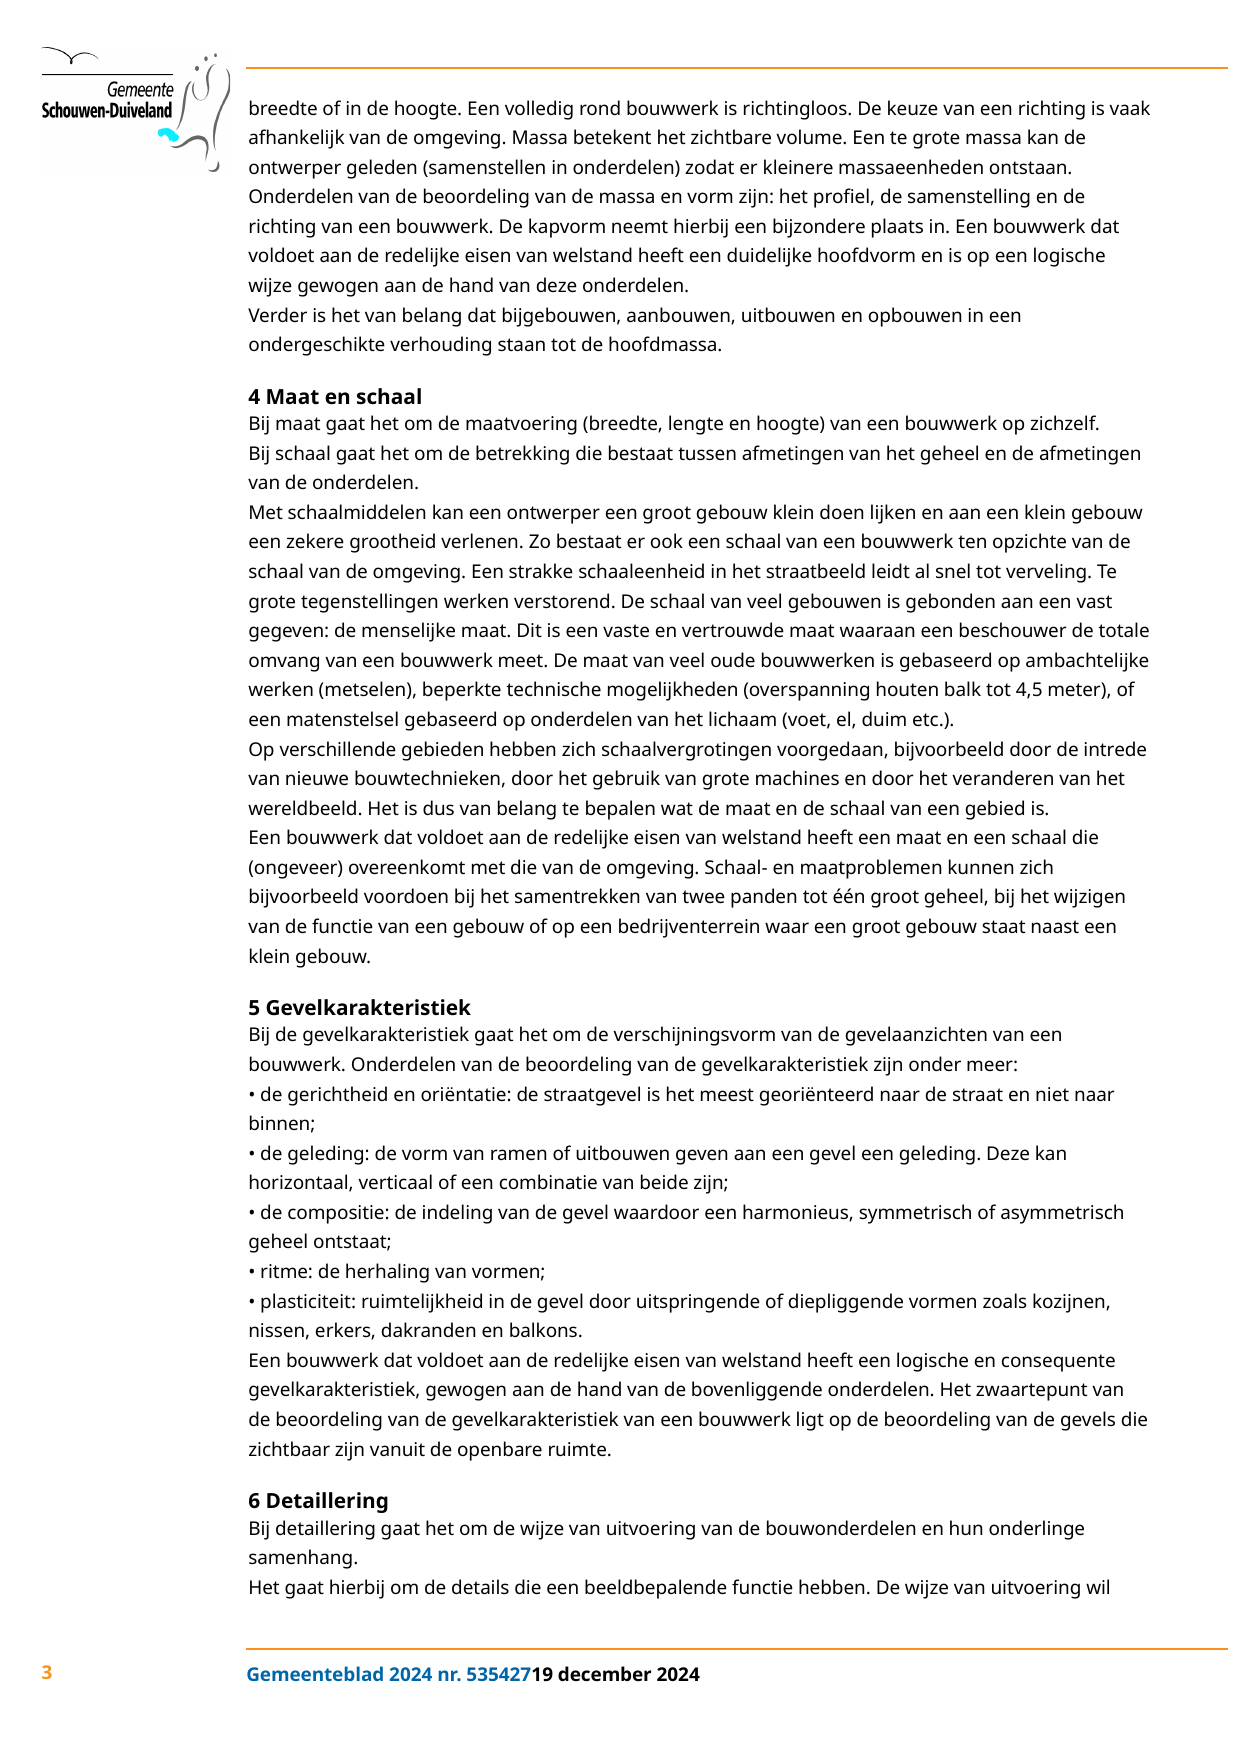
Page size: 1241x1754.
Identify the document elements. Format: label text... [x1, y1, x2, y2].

text Bij schaal gaat het om de betrekking die bestaat tussen afmetingen van het geheel en de afmetingen van de onderdelen. [248, 440, 1152, 495]
text 6 Detaillering [248, 1486, 1152, 1515]
text • de geleding: de vorm van ramen of uitbouwen geven aan een gevel een geleding. Deze kan horizontaal, verticaal of een combinatie van beide zijn; [248, 1140, 1152, 1195]
text Bij de gevelkarakteristiek gaat het om de verschijningsvorm van de gevelaanzichten van een bouwwerk. Onderdelen van de beoordeling van de gevelkarakteristiek zijn onder meer: [248, 1022, 1152, 1077]
text Een bouwwerk dat voldoet aan de redelijke eisen van welstand heeft een logische en consequente gevelkarakteristiek, gewogen aan de hand van de bovenliggende onderdelen. Het zwaartepunt van de beoordeling van de gevelkarakteristiek van een bouwwerk ligt op de beoordeling van de gevels die zichtbaar zijn vanuit de openbare ruimte. [248, 1347, 1152, 1462]
text Bij maat gaat het om de maatvoering (breedte, lengte en hoogte) van een bouwwerk op zichzelf. [248, 410, 1152, 436]
text • de gerichtheid en oriëntatie: de straatgevel is het meest georiënteerd naar de straat en niet naar binnen; [248, 1081, 1152, 1136]
text • de compositie: de indeling van de gevel waardoor een harmonieus, symmetrisch of asymmetrisch geheel ontstaat; [248, 1199, 1152, 1254]
text Met schaalmiddelen kan een ontwerper een groot gebouw klein doen lijken en aan een klein gebouw een zekere grootheid verlenen. Zo bestaat er ook een schaal van een bouwwerk ten opzichte van de schaal van de omgeving. Een strakke schaaleenheid in het straatbeeld leidt al snel tot verveling. Te grote tegenstellingen werken verstorend. De schaal van veel gebouwen is gebonden aan een vast gegeven: de menselijke maat. Dit is een vaste en vertrouwde maat waaraan een beschouwer de totale omvang van een bouwwerk meet. De maat van veel oude bouwwerken is gebaseerd op ambachtelijke werken (metselen), beperkte technische mogelijkheden (overspanning houten balk tot 4,5 meter), of een matenstelsel gebaseerd op onderdelen van het lichaam (voet, el, duim etc.). [248, 499, 1152, 732]
text Onderdelen van de beoordeling van de massa en vorm zijn: het profiel, de samenstelling en de richting van een bouwwerk. De kapvorm neemt hierbij een bijzondere plaats in. Een bouwwerk dat voldoet aan de redelijke eisen van welstand heeft een duidelijke hoofdvorm en is op een logische wijze gewogen aan de hand van deze onderdelen. [248, 183, 1152, 298]
text • plasticiteit: ruimtelijkheid in de gevel door uitspringende of diepliggende vormen zoals kozijnen, nissen, erkers, dakranden en balkons. [248, 1288, 1152, 1343]
text Een bouwwerk dat voldoet aan de redelijke eisen van welstand heeft een maat en een schaal die (ongeveer) overeenkomt met die van de omgeving. Schaal- en maatproblemen kunnen zich bijvoorbeeld voordoen bij het samentrekken van twee panden tot één groot geheel, bij het wijzigen van de functie van een gebouw of op een bedrijventerrein waar een groot gebouw staat naast een klein gebouw. [248, 824, 1152, 968]
text breedte of in de hoogte. Een volledig rond bouwwerk is richtingloos. De keuze van een richting is vaak afhankelijk van de omgeving. Massa betekent het zichtbare volume. Een te grote massa kan de ontwerper geleden (samenstellen in onderdelen) zodat er kleinere massaeenheden ontstaan. [248, 95, 1152, 180]
text Op verschillende gebieden hebben zich schaalvergrotingen voorgedaan, bijvoorbeeld door de intrede van nieuwe bouwtechnieken, door het gebruik van grote machines en door het veranderen van het wereldbeeld. Het is dus van belang te bepalen wat de maat en de schaal van een gebied is. [248, 736, 1152, 821]
picture [41, 47, 231, 172]
text • ritme: de herhaling van vormen; [248, 1258, 1152, 1284]
text Bij detaillering gaat het om de wijze van uitvoering van de bouwonderdelen en hun onderlinge samenhang. [248, 1515, 1152, 1570]
text Het gaat hierbij om de details die een beeldbepalende functie hebben. De wijze van uitvoering wil [248, 1574, 1152, 1599]
text 4 Maat en schaal [248, 382, 1152, 410]
text 5 Gevelkarakteristiek [248, 993, 1152, 1022]
text Verder is het van belang dat bijgebouwen, aanbouwen, uitbouwen en opbouwen in een ondergeschikte verhouding staan tot de hoofdmassa. [248, 302, 1152, 357]
